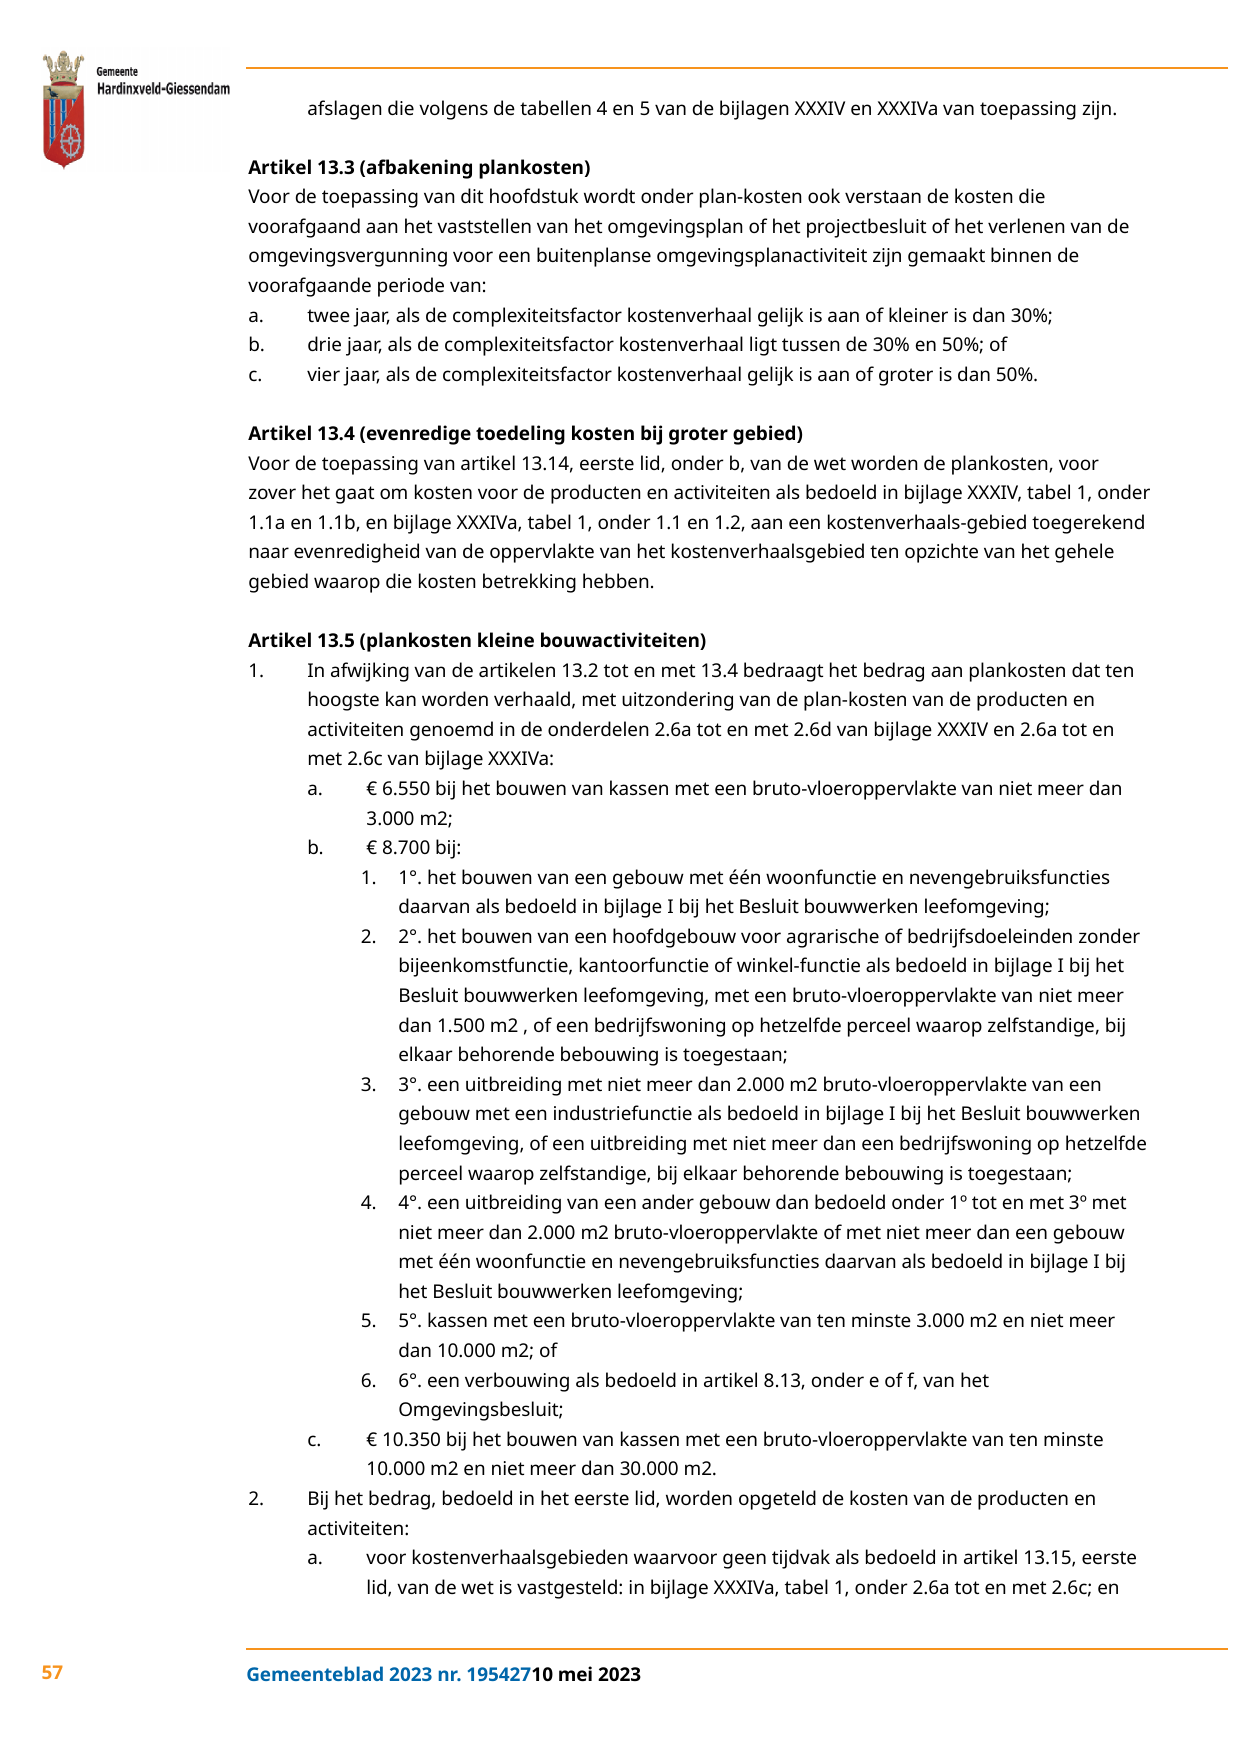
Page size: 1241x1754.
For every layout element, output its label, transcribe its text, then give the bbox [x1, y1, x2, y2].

list 2°. het bouwen van een hoofdgebouw voor agrarische of bedrijfsdoeleinden zonder bijeenkomstfunctie, kantoorfunctie of winkel-functie als bedoeld in bijlage I bij het Besluit bouwwerken leefomgeving, met een bruto-vloeroppervlakte van niet meer dan 1.500 m2 , of een bedrijfswoning op hetzelfde perceel waarop zelfstandige, bij elkaar behorende bebouwing is toegestaan; [361, 923, 1152, 1067]
list In afwijking van de artikelen 13.2 tot en met 13.4 bedraagt het bedrag aan plankosten dat ten hoogste kan worden verhaald, met uitzondering van de plan-kosten van de producten en activiteiten genoemd in de onderdelen 2.6a tot en met 2.6d van bijlage XXXIV en 2.6a tot en met 2.6c van bijlage XXXIVa: [248, 657, 1152, 771]
list € 6.550 bij het bouwen van kassen met een bruto-vloeroppervlakte van niet meer dan 3.000 m2; [307, 775, 1152, 831]
text Artikel 13.5 (plankosten kleine bouwactiviteiten) [248, 627, 1152, 653]
text Voor de toepassing van artikel 13.14, eerste lid, onder b, van de wet worden de plankosten, voor zover het gaat om kosten voor de producten en activiteiten als bedoeld in bijlage XXXIV, tabel 1, onder 1.1a en 1.1b, en bijlage XXXIVa, tabel 1, onder 1.1 en 1.2, aan een kostenverhaals-gebied toegerekend naar evenredigheid van de oppervlakte van het kostenverhaalsgebied ten opzichte van het gehele gebied waarop die kosten betrekking hebben. [248, 450, 1152, 594]
list € 8.700 bij: [307, 834, 1152, 860]
list 3°. een uitbreiding met niet meer dan 2.000 m2 bruto-vloeroppervlakte van een gebouw met een industriefunctie als bedoeld in bijlage I bij het Besluit bouwwerken leefomgeving, of een uitbreiding met niet meer dan een bedrijfswoning op hetzelfde perceel waarop zelfstandige, bij elkaar behorende bebouwing is toegestaan; [361, 1071, 1152, 1186]
text Voor de toepassing van dit hoofdstuk wordt onder plan-kosten ook verstaan de kosten die voorafgaand aan het vaststellen van het omgevingsplan of het projectbesluit of het verlenen van de omgevingsvergunning voor een buitenplanse omgevingsplanactiviteit zijn gemaakt binnen de voorafgaande periode van: [248, 183, 1152, 298]
list vier jaar, als de complexiteitsfactor kostenverhaal gelijk is aan of groter is dan 50%. [248, 361, 1152, 387]
list Bij het bedrag, bedoeld in het eerste lid, worden opgeteld de kosten van de producten en activiteiten: [248, 1485, 1152, 1541]
list drie jaar, als de complexiteitsfactor kostenverhaal ligt tussen de 30% en 50%; of [248, 331, 1152, 357]
list 5°. kassen met een bruto-vloeroppervlakte van ten minste 3.000 m2 en niet meer dan 10.000 m2; of [361, 1308, 1152, 1363]
text Artikel 13.4 (evenredige toedeling kosten bij groter gebied) [248, 420, 1152, 446]
list € 10.350 bij het bouwen van kassen met een bruto-vloeroppervlakte van ten minste 10.000 m2 en niet meer dan 30.000 m2. [307, 1426, 1152, 1481]
list voor kostenverhaalsgebieden waarvoor geen tijdvak als bedoeld in artikel 13.15, eerste lid, van de wet is vastgesteld: in bijlage XXXIVa, tabel 1, onder 2.6a tot en met 2.6c; en [307, 1544, 1152, 1600]
list 4°. een uitbreiding van een ander gebouw dan bedoeld onder 1º tot en met 3º met niet meer dan 2.000 m2 bruto-vloeroppervlakte of met niet meer dan een gebouw met één woonfunctie en nevengebruiksfuncties daarvan als bedoeld in bijlage I bij het Besluit bouwwerken leefomgeving; [361, 1189, 1152, 1304]
list twee jaar, als de complexiteitsfactor kostenverhaal gelijk is aan of kleiner is dan 30%; [248, 302, 1152, 328]
text Artikel 13.3 (afbakening plankosten) [248, 154, 1152, 180]
picture [41, 47, 231, 172]
list 6°. een verbouwing als bedoeld in artikel 8.13, onder e of f, van het Omgevingsbesluit; [361, 1367, 1152, 1422]
list afslagen die volgens de tabellen 4 en 5 van de bijlagen XXXIV en XXXIVa van toepassing zijn. [248, 95, 1152, 121]
list 1°. het bouwen van een gebouw met één woonfunctie en nevengebruiksfuncties daarvan als bedoeld in bijlage I bij het Besluit bouwwerken leefomgeving; [361, 864, 1152, 919]
